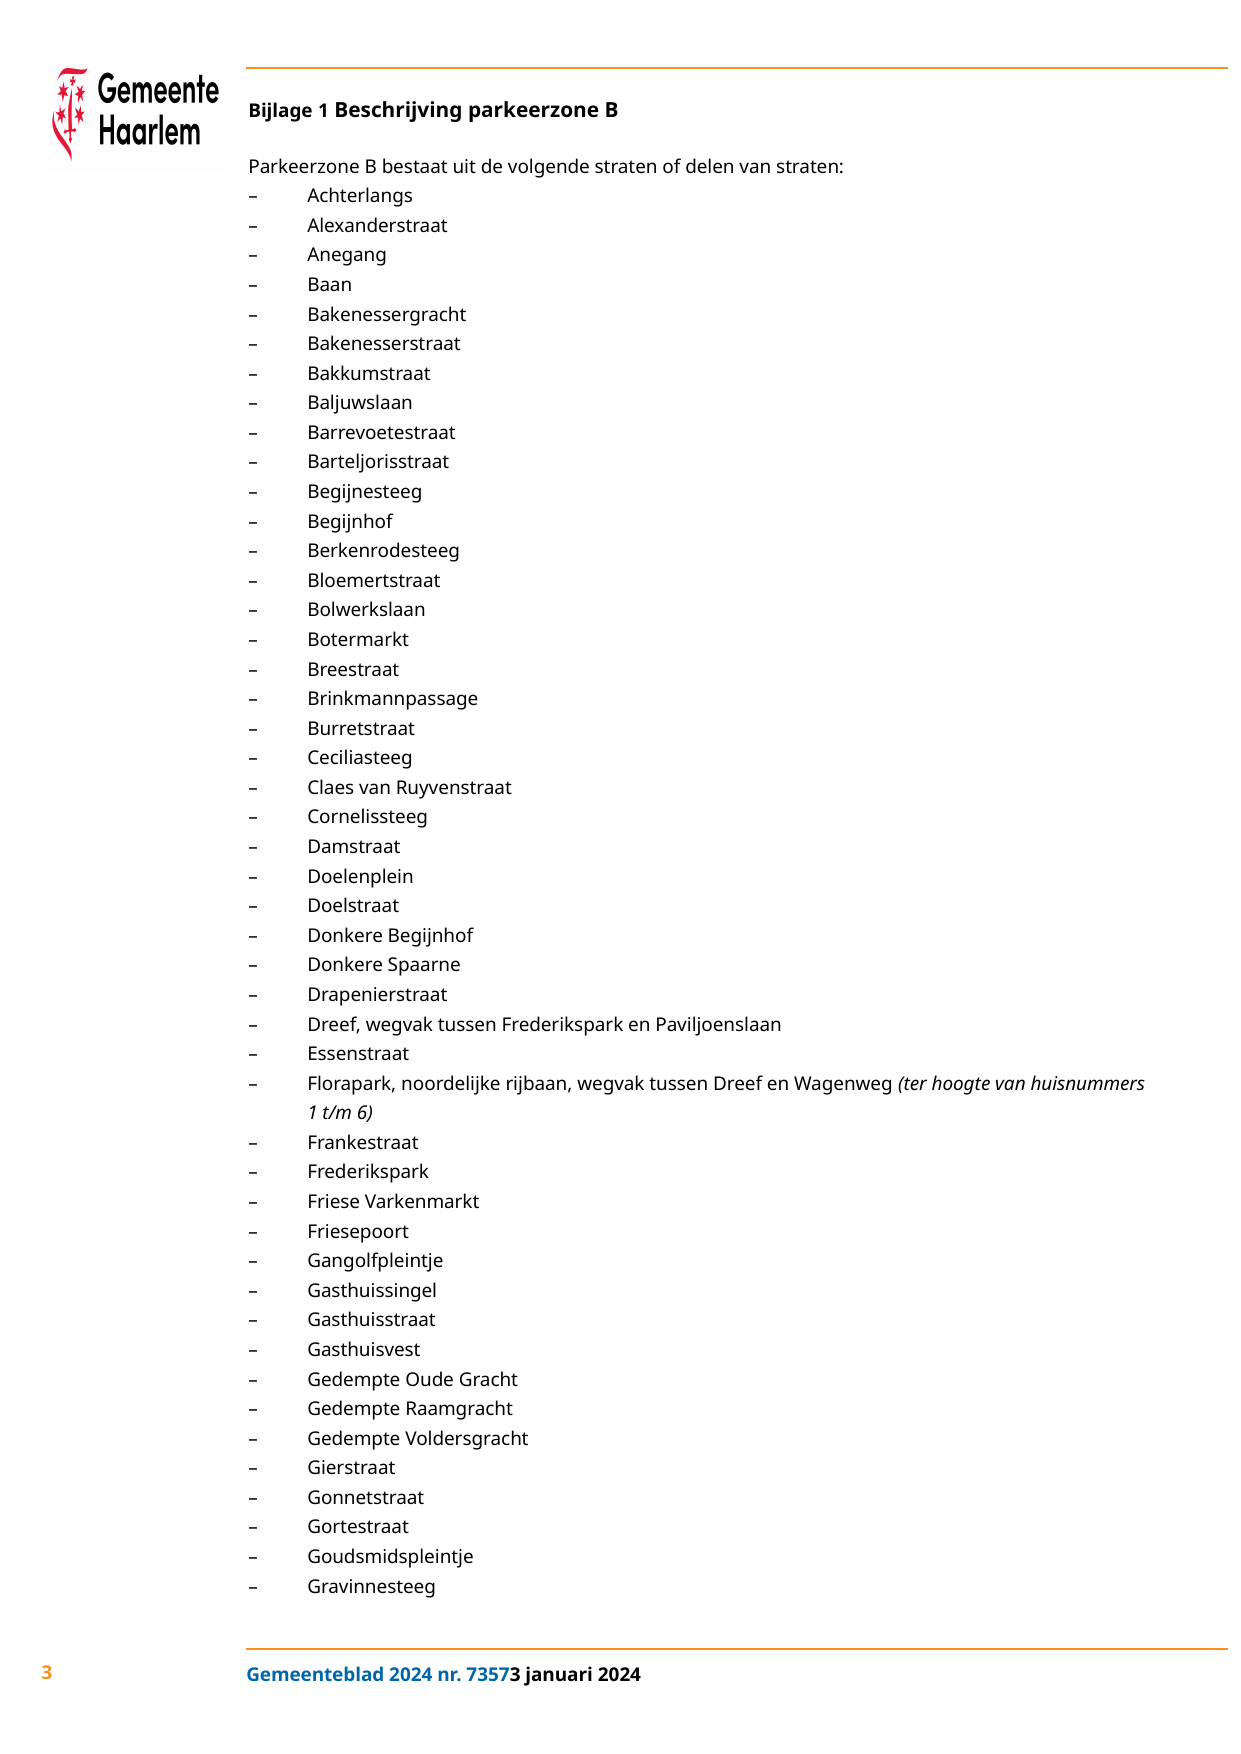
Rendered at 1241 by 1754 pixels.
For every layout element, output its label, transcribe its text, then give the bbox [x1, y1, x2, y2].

picture [41, 47, 231, 172]
list Baan [248, 271, 1152, 297]
list Gasthuisstraat [248, 1307, 1152, 1332]
list Gasthuisvest [248, 1336, 1152, 1362]
list Anegang [248, 242, 1152, 267]
list Cornelissteeg [248, 804, 1152, 829]
list Donkere Spaarne [248, 952, 1152, 977]
list Bakenessergracht [248, 301, 1152, 327]
list Gierstraat [248, 1454, 1152, 1480]
list Gonnetstraat [248, 1484, 1152, 1510]
list Berkenrodesteeg [248, 537, 1152, 563]
list Barteljorisstraat [248, 449, 1152, 474]
list Barrevoetestraat [248, 419, 1152, 445]
list Gortestraat [248, 1514, 1152, 1539]
list Drapenierstraat [248, 981, 1152, 1007]
list Bakkumstraat [248, 360, 1152, 386]
list Breestraat [248, 656, 1152, 682]
list Botermarkt [248, 626, 1152, 652]
list Frankestraat [248, 1129, 1152, 1155]
list Alexanderstraat [248, 212, 1152, 238]
list Claes van Ruyvenstraat [248, 774, 1152, 800]
list Bolwerkslaan [248, 597, 1152, 622]
list Achterlangs [248, 182, 1152, 208]
text Bijlage 1 Beschrijving parkeerzone B [248, 95, 1152, 123]
list Frederikspark [248, 1159, 1152, 1184]
list Gedempte Oude Gracht [248, 1366, 1152, 1392]
list Damstraat [248, 833, 1152, 859]
list Gasthuissingel [248, 1277, 1152, 1303]
text Parkeerzone B bestaat uit de volgende straten of delen van straten: [248, 153, 1152, 179]
list Donkere Begijnhof [248, 922, 1152, 948]
list Brinkmannpassage [248, 685, 1152, 711]
list Friesepoort [248, 1218, 1152, 1244]
list Begijnesteeg [248, 478, 1152, 504]
list Florapark, noordelijke rijbaan, wegvak tussen Dreef en Wagenweg (ter hoogte van huisnummers 1 t/m 6) [248, 1070, 1152, 1125]
list Bakenesserstraat [248, 330, 1152, 356]
list Bloemertstraat [248, 567, 1152, 593]
list Doelstraat [248, 892, 1152, 918]
list Essenstraat [248, 1040, 1152, 1066]
list Ceciliasteeg [248, 744, 1152, 770]
list Goudsmidspleintje [248, 1543, 1152, 1569]
list Friese Varkenmarkt [248, 1188, 1152, 1214]
list Begijnhof [248, 508, 1152, 534]
list Gedempte Voldersgracht [248, 1425, 1152, 1451]
list Dreef, wegvak tussen Frederikspark en Paviljoenslaan [248, 1011, 1152, 1037]
list Gangolfpleintje [248, 1247, 1152, 1273]
list Gravinnesteeg [248, 1573, 1152, 1599]
list Doelenplein [248, 863, 1152, 889]
list Gedempte Raamgracht [248, 1395, 1152, 1421]
list Baljuwslaan [248, 389, 1152, 415]
list Burretstraat [248, 715, 1152, 741]
